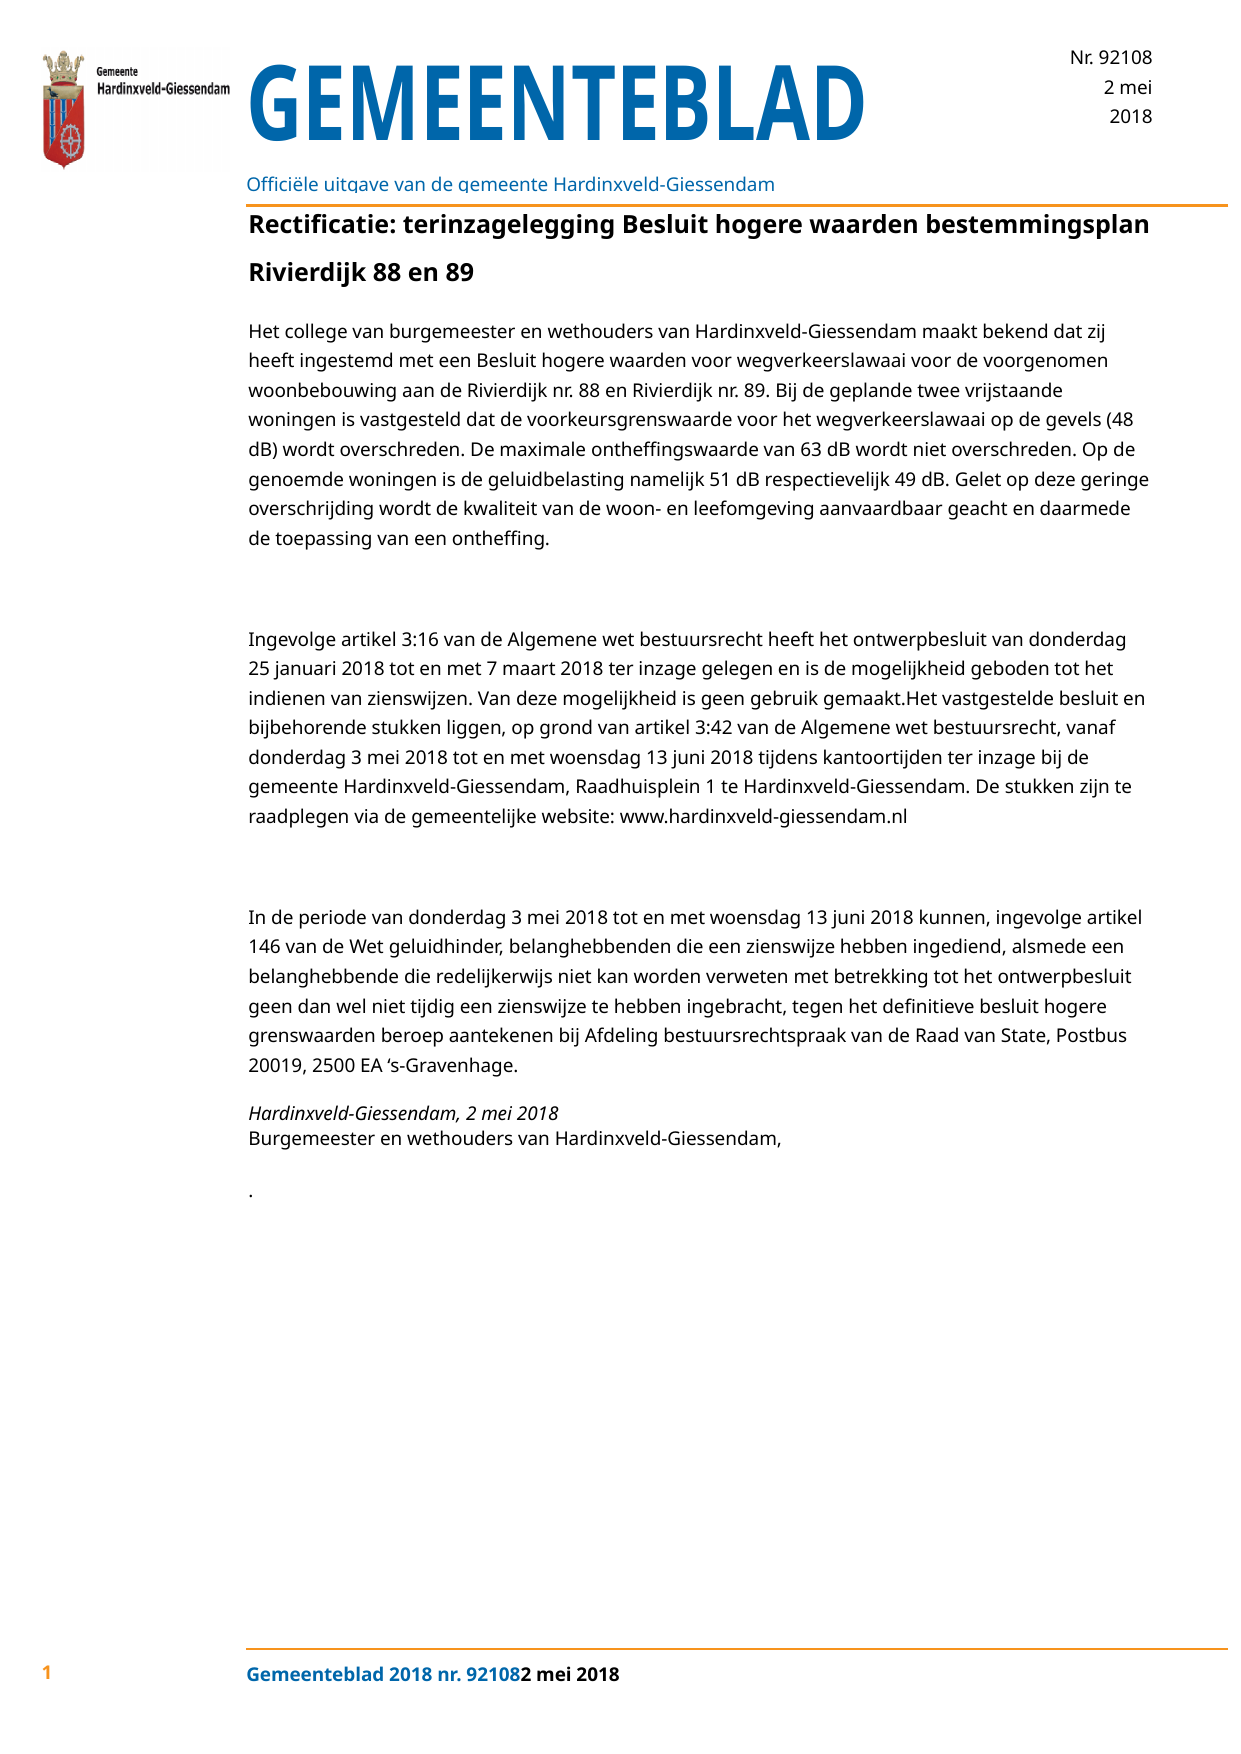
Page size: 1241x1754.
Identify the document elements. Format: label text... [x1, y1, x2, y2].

text In de periode van donderdag 3 mei 2018 tot en met woensdag 13 juni 2018 kunnen, ingevolge artikel 146 van de Wet geluidhinder, belanghebbenden die een zienswijze hebben ingediend, alsmede een belanghebbende die redelijkerwijs niet kan worden verweten met betrekking tot het ontwerpbesluit geen dan wel niet tijdig een zienswijze te hebben ingebracht, tegen het definitieve besluit hogere grenswaarden beroep aantekenen bij Afdeling bestuursrechtspraak van de Raad van State, Postbus 20019, 2500 EA ‘s-Gravenhage. [248, 904, 1152, 1078]
text Het college van burgemeester en wethouders van Hardinxveld-Giessendam maakt bekend dat zij heeft ingestemd met een Besluit hogere waarden voor wegverkeerslawaai voor de voorgenomen woonbebouwing aan de Rivierdijk nr. 88 en Rivierdijk nr. 89. Bij de geplande twee vrijstaande woningen is vastgesteld dat de voorkeursgrenswaarde voor het wegverkeerslawaai op de gevels (48 dB) wordt overschreden. De maximale ontheffingswaarde van 63 dB wordt niet overschreden. Op de genoemde woningen is de geluidbelasting namelijk 51 dB respectievelijk 49 dB. Gelet op deze geringe overschrijding wordt de kwaliteit van de woon- en leefomgeving aanvaardbaar geacht en daarmede de toepassing van een ontheffing. [248, 318, 1152, 551]
text Rectificatie: terinzagelegging Besluit hogere waarden bestemmingsplan Rivierdijk 88 en 89 [248, 207, 1152, 288]
text Hardinxveld-Giessendam, 2 mei 2018 [248, 1100, 1152, 1126]
text Ingevolge artikel 3:16 van de Algemene wet bestuursrecht heeft het ontwerpbesluit van donderdag 25 januari 2018 tot en met 7 maart 2018 ter inzage gelegen en is de mogelijkheid geboden tot het indienen van zienswijzen. Van deze mogelijkheid is geen gebruik gemaakt.Het vastgestelde besluit en bijbehorende stukken liggen, op grond van artikel 3:42 van de Algemene wet bestuursrecht, vanaf donderdag 3 mei 2018 tot en met woensdag 13 juni 2018 tijdens kantoortijden ter inzage bij de gemeente Hardinxveld-Giessendam, Raadhuisplein 1 te Hardinxveld-Giessendam. De stukken zijn te raadplegen via de gemeentelijke website: www.hardinxveld-giessendam.nl [248, 626, 1152, 829]
picture [41, 47, 231, 172]
text Burgemeester en wethouders van Hardinxveld-Giessendam, [248, 1126, 1152, 1151]
text . [248, 1177, 1152, 1203]
